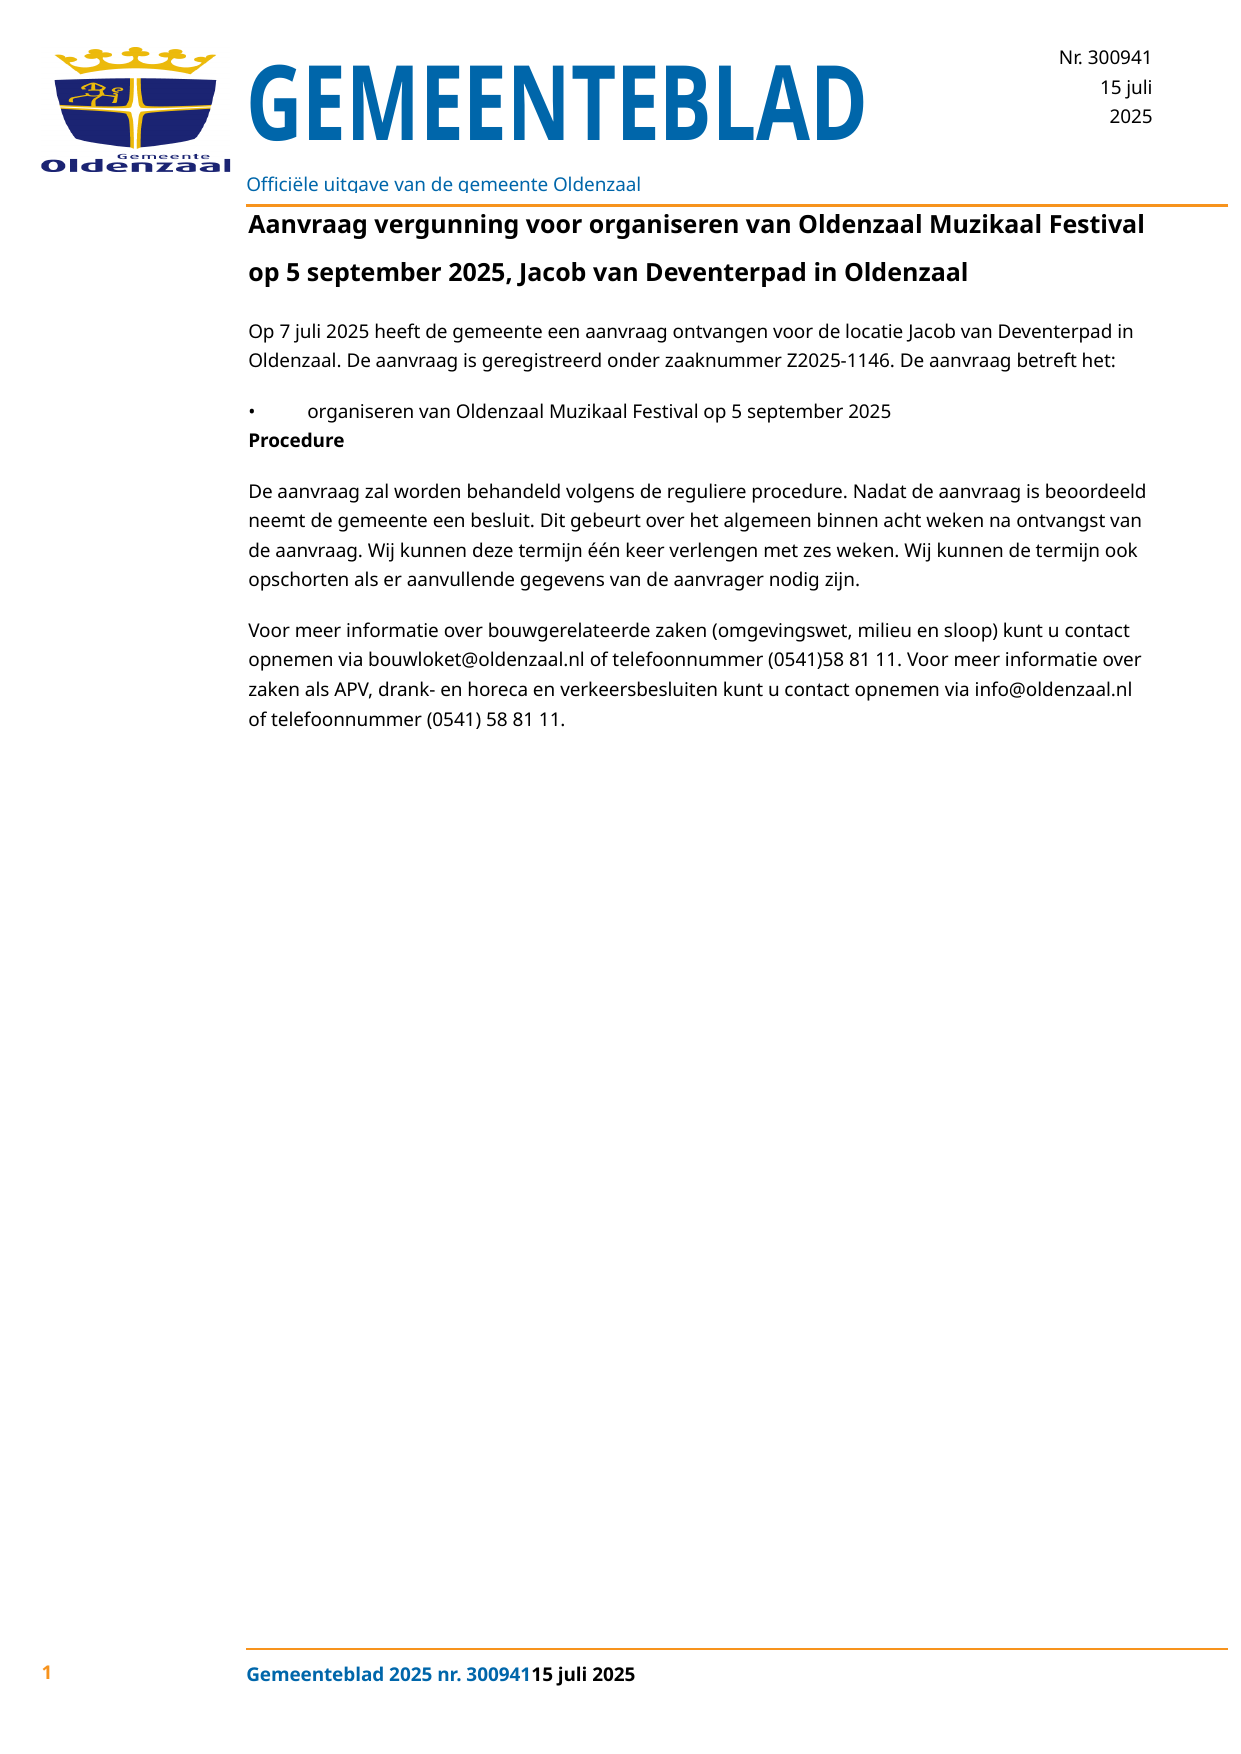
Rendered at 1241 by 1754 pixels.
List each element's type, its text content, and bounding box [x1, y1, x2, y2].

text Aanvraag vergunning voor organiseren van Oldenzaal Muzikaal Festival op 5 september 2025, Jacob van Deventerpad in Oldenzaal [248, 207, 1152, 288]
text De aanvraag zal worden behandeld volgens de reguliere procedure. Nadat de aanvraag is beoordeeld neemt de gemeente een besluit. Dit gebeurt over het algemeen binnen acht weken na ontvangst van de aanvraag. Wij kunnen deze termijn één keer verlengen met zes weken. Wij kunnen de termijn ook opschorten als er aanvullende gegevens van de aanvrager nodig zijn. [248, 478, 1152, 592]
text Voor meer informatie over bouwgerelateerde zaken (omgevingswet, milieu en sloop) kunt u contact opnemen via bouwloket@oldenzaal.nl of telefoonnummer (0541)58 81 11. Voor meer informatie over zaken als APV, drank- en horeca en verkeersbesluiten kunt u contact opnemen via info@oldenzaal.nl of telefoonnummer (0541) 58 81 11. [248, 617, 1152, 732]
text Procedure [248, 427, 1152, 453]
list organiseren van Oldenzaal Muzikaal Festival op 5 september 2025 [248, 398, 1152, 424]
picture [41, 47, 231, 172]
text Op 7 juli 2025 heeft de gemeente een aanvraag ontvangen voor de locatie Jacob van Deventerpad in Oldenzaal. De aanvraag is geregistreerd onder zaaknummer Z2025-1146. De aanvraag betreft het: [248, 318, 1152, 373]
